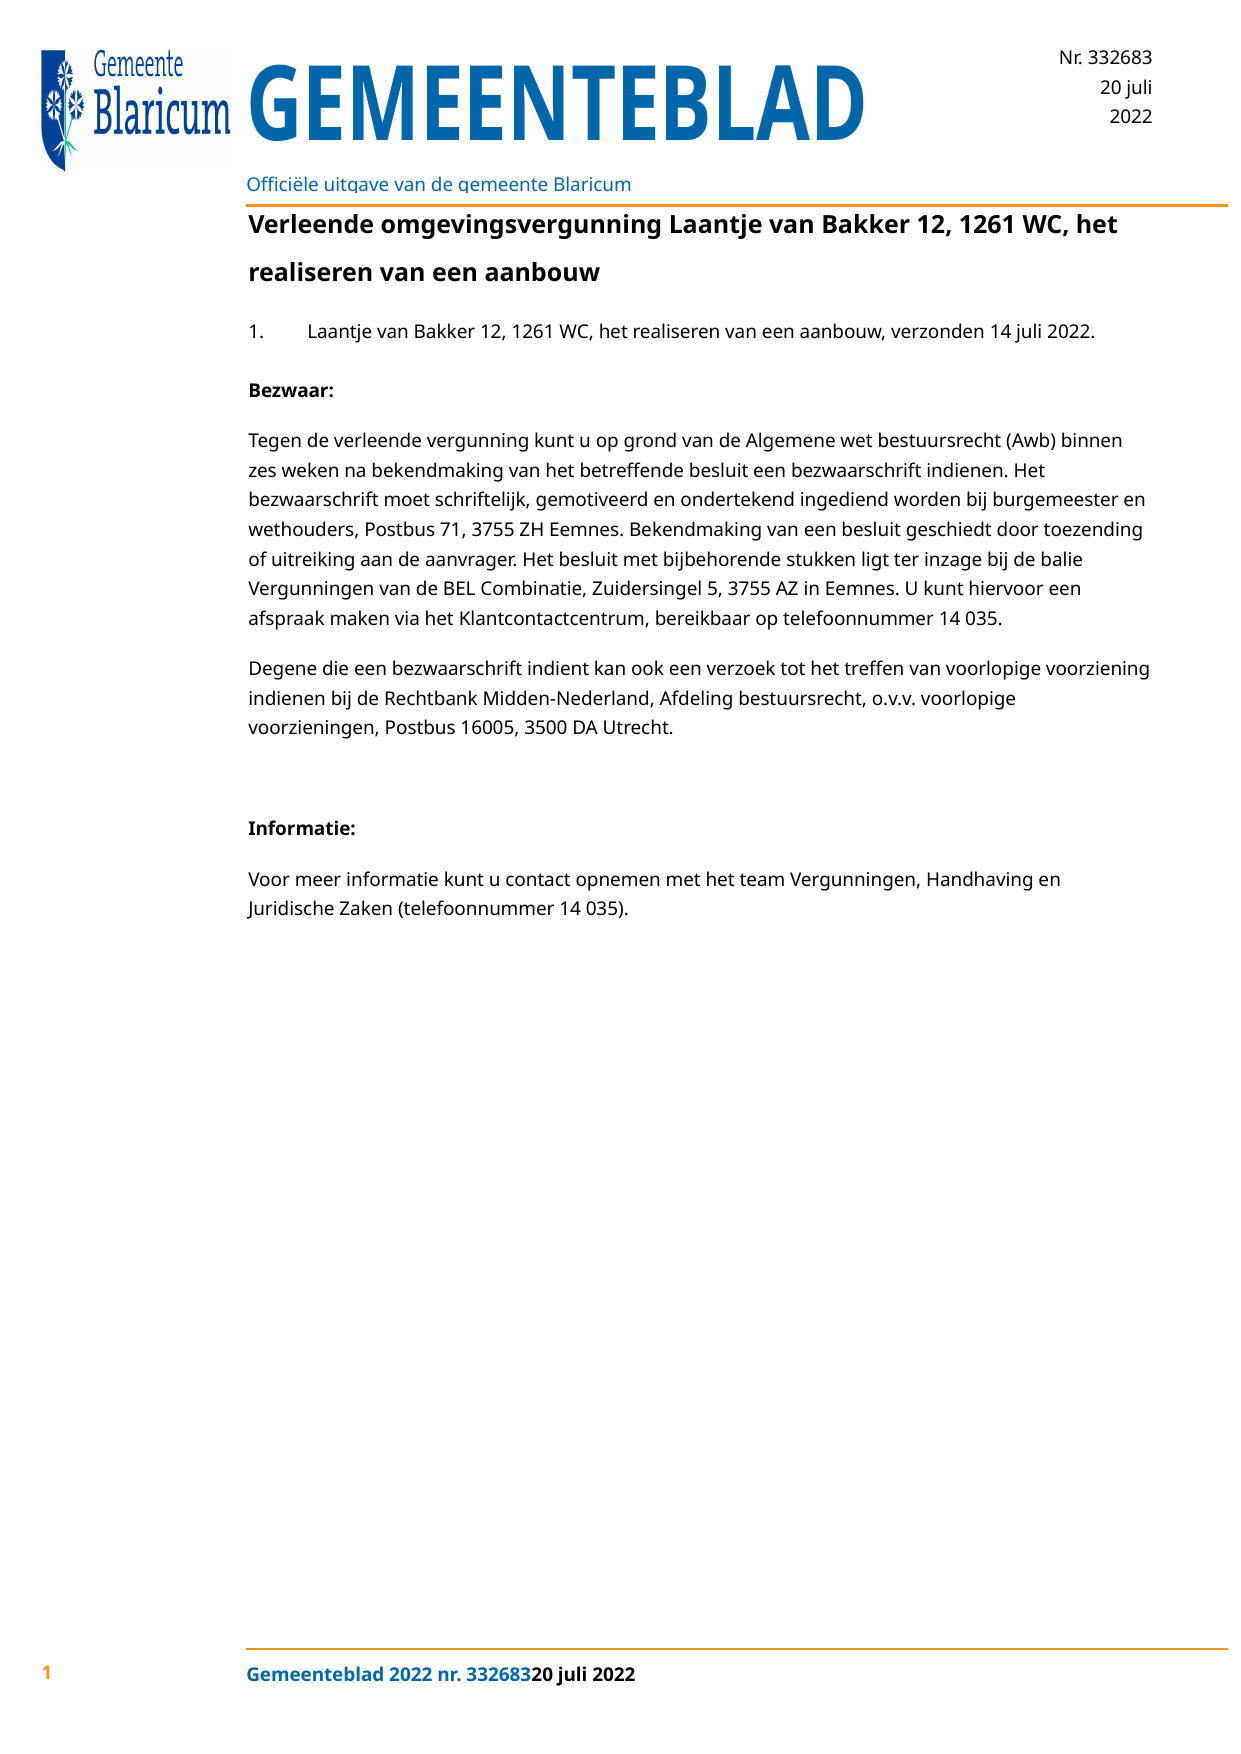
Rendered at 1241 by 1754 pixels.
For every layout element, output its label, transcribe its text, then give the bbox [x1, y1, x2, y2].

picture [41, 47, 231, 172]
text Verleende omgevingsvergunning Laantje van Bakker 12, 1261 WC, het realiseren van een aanbouw [248, 207, 1152, 288]
text Informatie: [248, 815, 1152, 841]
text Degene die een bezwaarschrift indient kan ook een verzoek tot het treffen van voorlopige voorziening indienen bij de Rechtbank Midden-Nederland, Afdeling bestuursrecht, o.v.v. voorlopige voorzieningen, Postbus 16005, 3500 DA Utrecht. [248, 655, 1152, 740]
list Laantje van Bakker 12, 1261 WC, het realiseren van een aanbouw, verzonden 14 juli 2022. [248, 318, 1152, 344]
text Bezwaar: [248, 377, 1152, 403]
text Tegen de verleende vergunning kunt u op grond van de Algemene wet bestuursrecht (Awb) binnen zes weken na bekendmaking van het betreffende besluit een bezwaarschrift indienen. Het bezwaarschrift moet schriftelijk, gemotiveerd en ondertekend ingediend worden bij burgemeester en wethouders, Postbus 71, 3755 ZH Eemnes. Bekendmaking van een besluit geschiedt door toezending of uitreiking aan de aanvrager. Het besluit met bijbehorende stukken ligt ter inzage bij de balie Vergunningen van de BEL Combinatie, Zuidersingel 5, 3755 AZ in Eemnes. U kunt hiervoor een afspraak maken via het Klantcontactcentrum, bereikbaar op telefoonnummer 14 035. [248, 427, 1152, 631]
text Voor meer informatie kunt u contact opnemen met het team Vergunningen, Handhaving en Juridische Zaken (telefoonnummer 14 035). [248, 866, 1152, 921]
